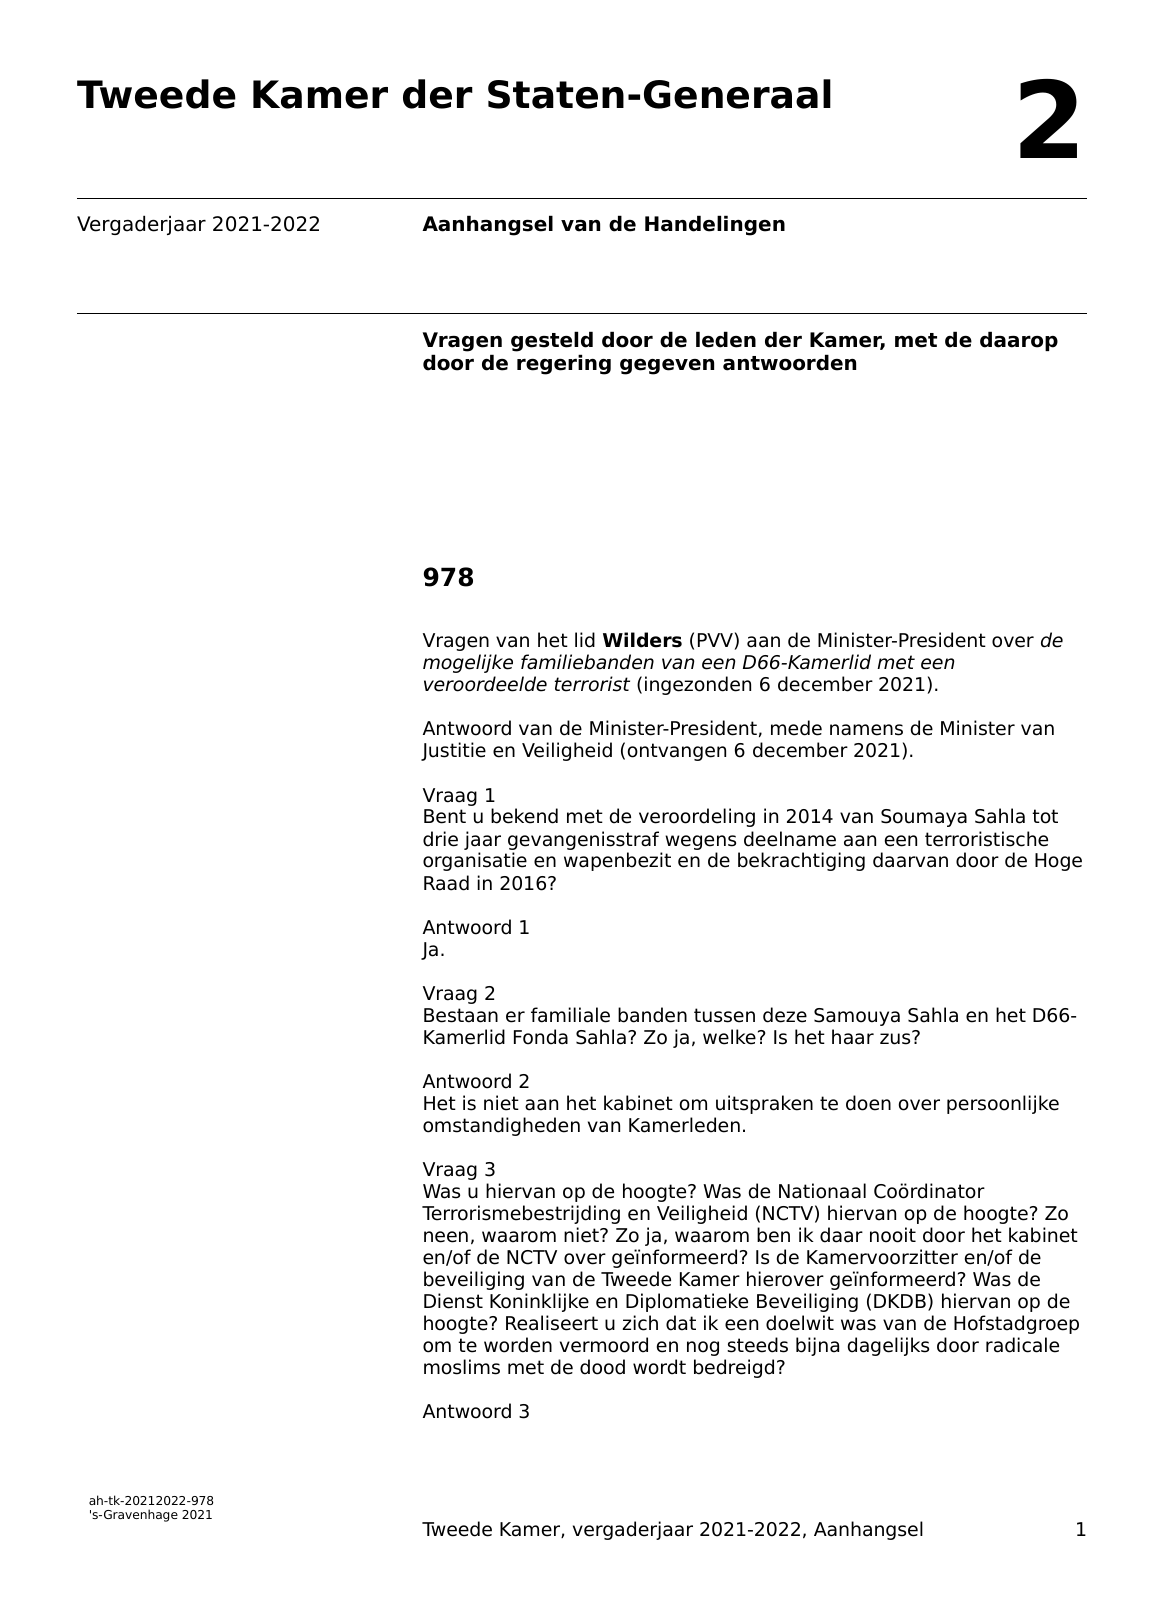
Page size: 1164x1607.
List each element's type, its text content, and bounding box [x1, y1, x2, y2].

table_header 2 [886, 59, 1087, 198]
table_cell [77, 314, 422, 375]
text Antwoord 1 [422, 917, 1087, 938]
text Antwoord van de Minister-President, mede namens de Minister van Justitie en Veiligheid (ontvangen 6 december 2021). [422, 718, 1087, 762]
text Het is niet aan het kabinet om uitspraken te doen over persoonlijke omstandigheden van Kamerleden. [422, 1093, 1087, 1137]
text Vraag 2 [422, 983, 1087, 1005]
text Was u hiervan op de hoogte? Was de Nationaal Coördinator Terrorismebestrijding en Veiligheid (NCTV) hiervan op de hoogte? Zo neen, waarom niet? Zo ja, waarom ben ik daar nooit door het kabinet en/of de NCTV over geïnformeerd? Is de Kamervoorzitter en/of de beveiliging van de Tweede Kamer hierover geïnformeerd? Was de Dienst Koninklijke en Diplomatieke Beveiliging (DKDB) hiervan op de hoogte? Realiseert u zich dat ik een doelwit was van de Hofstadgroep om te worden vermoord en nog steeds bijna dagelijks door radicale moslims met de dood wordt bedreigd? [422, 1181, 1087, 1379]
table_cell Aanhangsel van de Handelingen [422, 199, 1087, 313]
text Antwoord 2 [422, 1071, 1087, 1093]
text ah-tk-20212022-978 [88, 1494, 323, 1508]
text 978 [422, 563, 1087, 592]
text 's-Gravenhage 2021 [88, 1508, 323, 1522]
table_cell Vergaderjaar 2021-2022 [77, 199, 422, 313]
text Vraag 3 [422, 1159, 1087, 1181]
text Bent u bekend met de veroordeling in 2014 van Soumaya Sahla tot drie jaar gevangenisstraf wegens deelname aan een terroristische organisatie en wapenbezit en de bekrachtiging daarvan door de Hoge Raad in 2016? [422, 806, 1087, 894]
text Vragen van het lid Wilders (PVV) aan de Minister-President over de mogelijke familiebanden van een D66-Kamerlid met een veroordeelde terrorist (ingezonden 6 december 2021). [422, 630, 1087, 696]
text Antwoord 3 [422, 1401, 1087, 1423]
text Vraag 1 [422, 784, 1087, 806]
table_cell Vragen gesteld door de leden der Kamer, met de daarop door de regering gegeven antwoorden [422, 314, 1087, 375]
table_header Tweede Kamer der Staten-Generaal [77, 59, 886, 198]
text Bestaan er familiale banden tussen deze Samouya Sahla en het D66-Kamerlid Fonda Sahla? Zo ja, welke? Is het haar zus? [422, 1005, 1087, 1049]
text Ja. [422, 938, 1087, 961]
